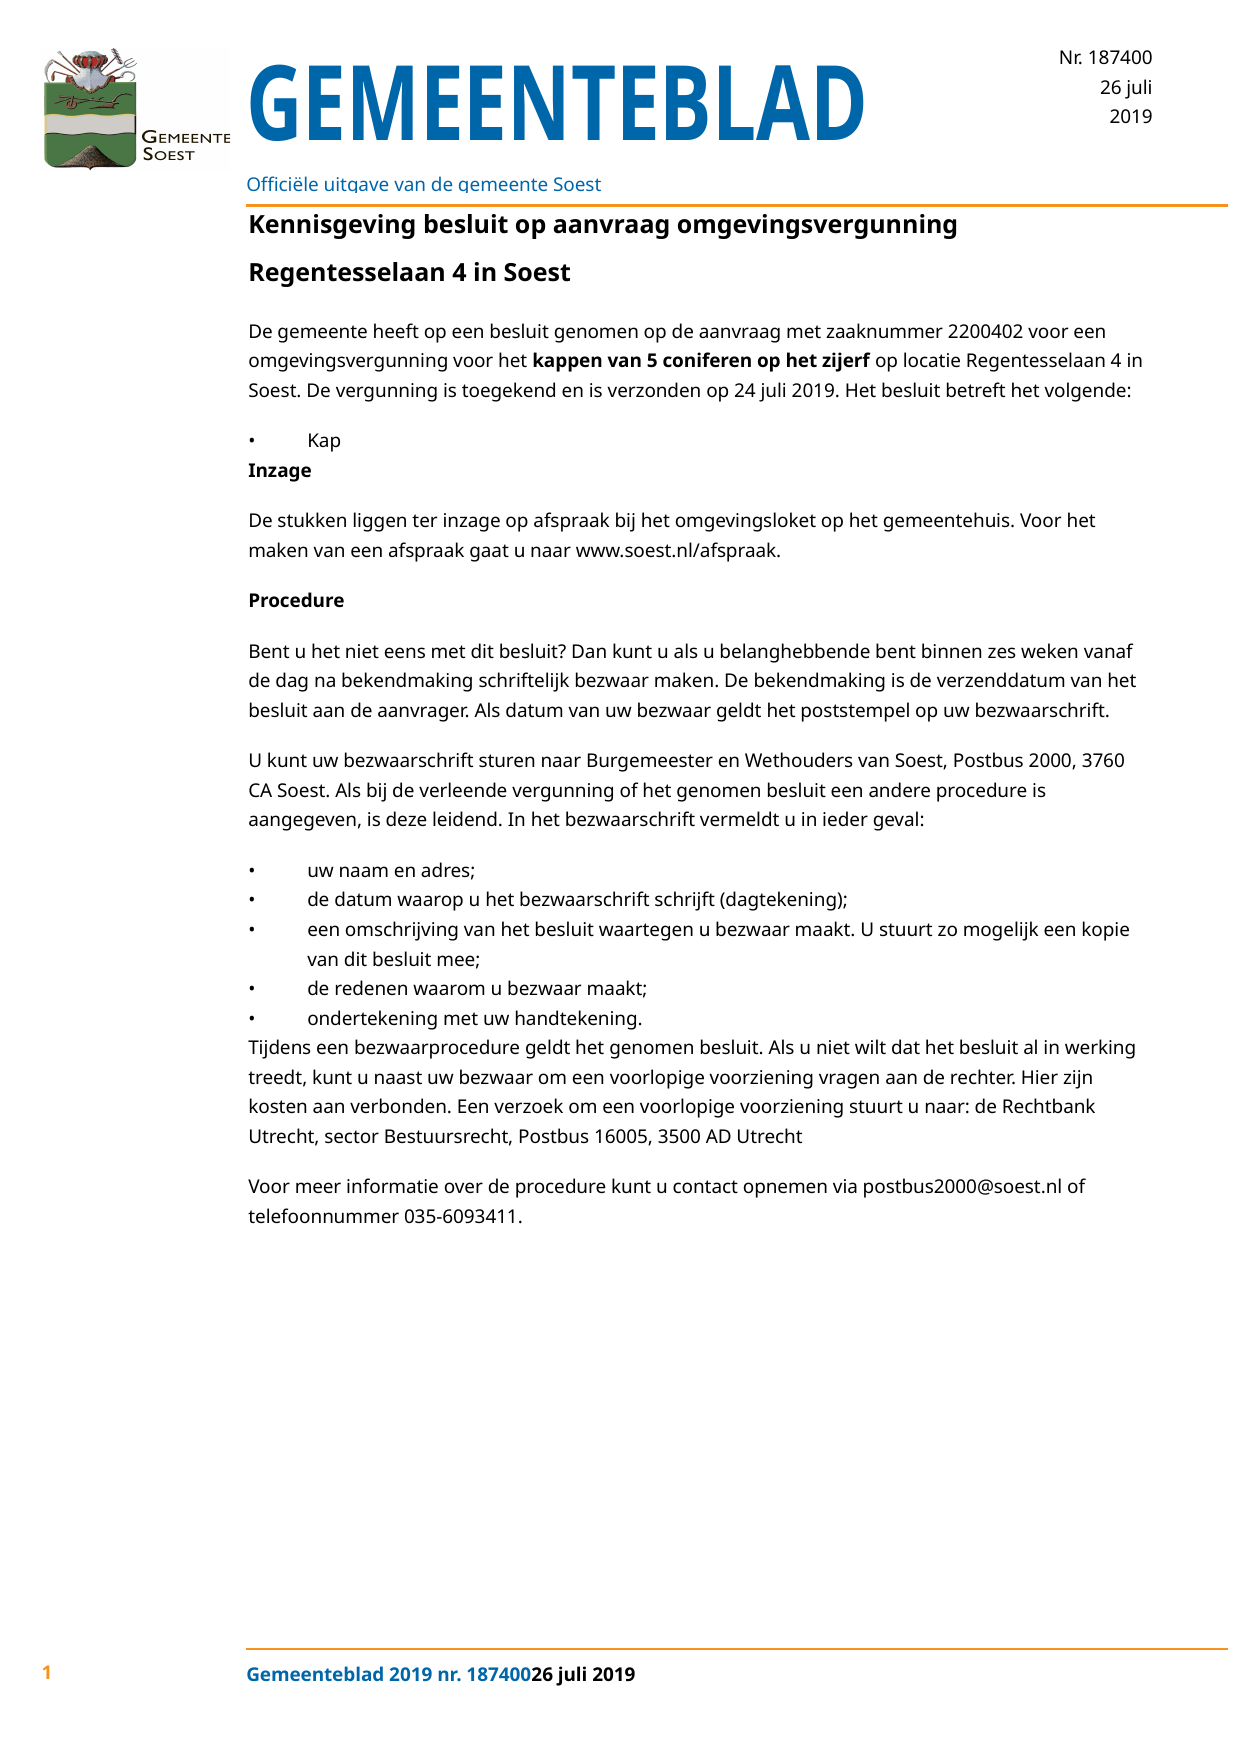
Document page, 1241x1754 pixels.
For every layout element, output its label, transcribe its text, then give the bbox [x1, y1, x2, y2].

text Bent u het niet eens met dit besluit? Dan kunt u als u belanghebbende bent binnen zes weken vanaf de dag na bekendmaking schriftelijk bezwaar maken. De bekendmaking is de verzenddatum van het besluit aan de aanvrager. Als datum van uw bezwaar geldt het poststempel op uw bezwaarschrift. [248, 638, 1152, 723]
text Inzage [248, 457, 1152, 483]
text De gemeente heeft op een besluit genomen op de aanvraag met zaaknummer 2200402 voor een omgevingsvergunning voor het kappen van 5 coniferen op het zijerf op locatie Regentesselaan 4 in Soest. De vergunning is toegekend en is verzonden op 24 juli 2019. Het besluit betreft het volgende: [248, 318, 1152, 403]
text De stukken liggen ter inzage op afspraak bij het omgevingsloket op het gemeentehuis. Voor het maken van een afspraak gaat u naar www.soest.nl/afspraak. [248, 507, 1152, 563]
list de redenen waarom u bezwaar maakt; [248, 975, 1152, 1001]
list een omschrijving van het besluit waartegen u bezwaar maakt. U stuurt zo mogelijk een kopie van dit besluit mee; [248, 916, 1152, 972]
list Kap [248, 427, 1152, 453]
list de datum waarop u het bezwaarschrift schrijft (dagtekening); [248, 887, 1152, 912]
text Procedure [248, 587, 1152, 613]
text Tijdens een bezwaarprocedure geldt het genomen besluit. Als u niet wilt dat het besluit al in werking treedt, kunt u naast uw bezwaar om een voorlopige voorziening vragen aan de rechter. Hier zijn kosten aan verbonden. Een verzoek om een voorlopige voorziening stuurt u naar: de Rechtbank Utrecht, sector Bestuursrecht, Postbus 16005, 3500 AD Utrecht [248, 1034, 1152, 1149]
text Voor meer informatie over de procedure kunt u contact opnemen via postbus2000@soest.nl of telefoonnummer 035-6093411. [248, 1174, 1152, 1229]
picture [41, 47, 231, 172]
list ondertekening met uw handtekening. [248, 1005, 1152, 1031]
text U kunt uw bezwaarschrift sturen naar Burgemeester en Wethouders van Soest, Postbus 2000, 3760 CA Soest. Als bij de verleende vergunning of het genomen besluit een andere procedure is aangegeven, is deze leidend. In het bezwaarschrift vermeldt u in ieder geval: [248, 747, 1152, 832]
text Kennisgeving besluit op aanvraag omgevingsvergunning Regentesselaan 4 in Soest [248, 207, 1152, 288]
list uw naam en adres; [248, 857, 1152, 883]
